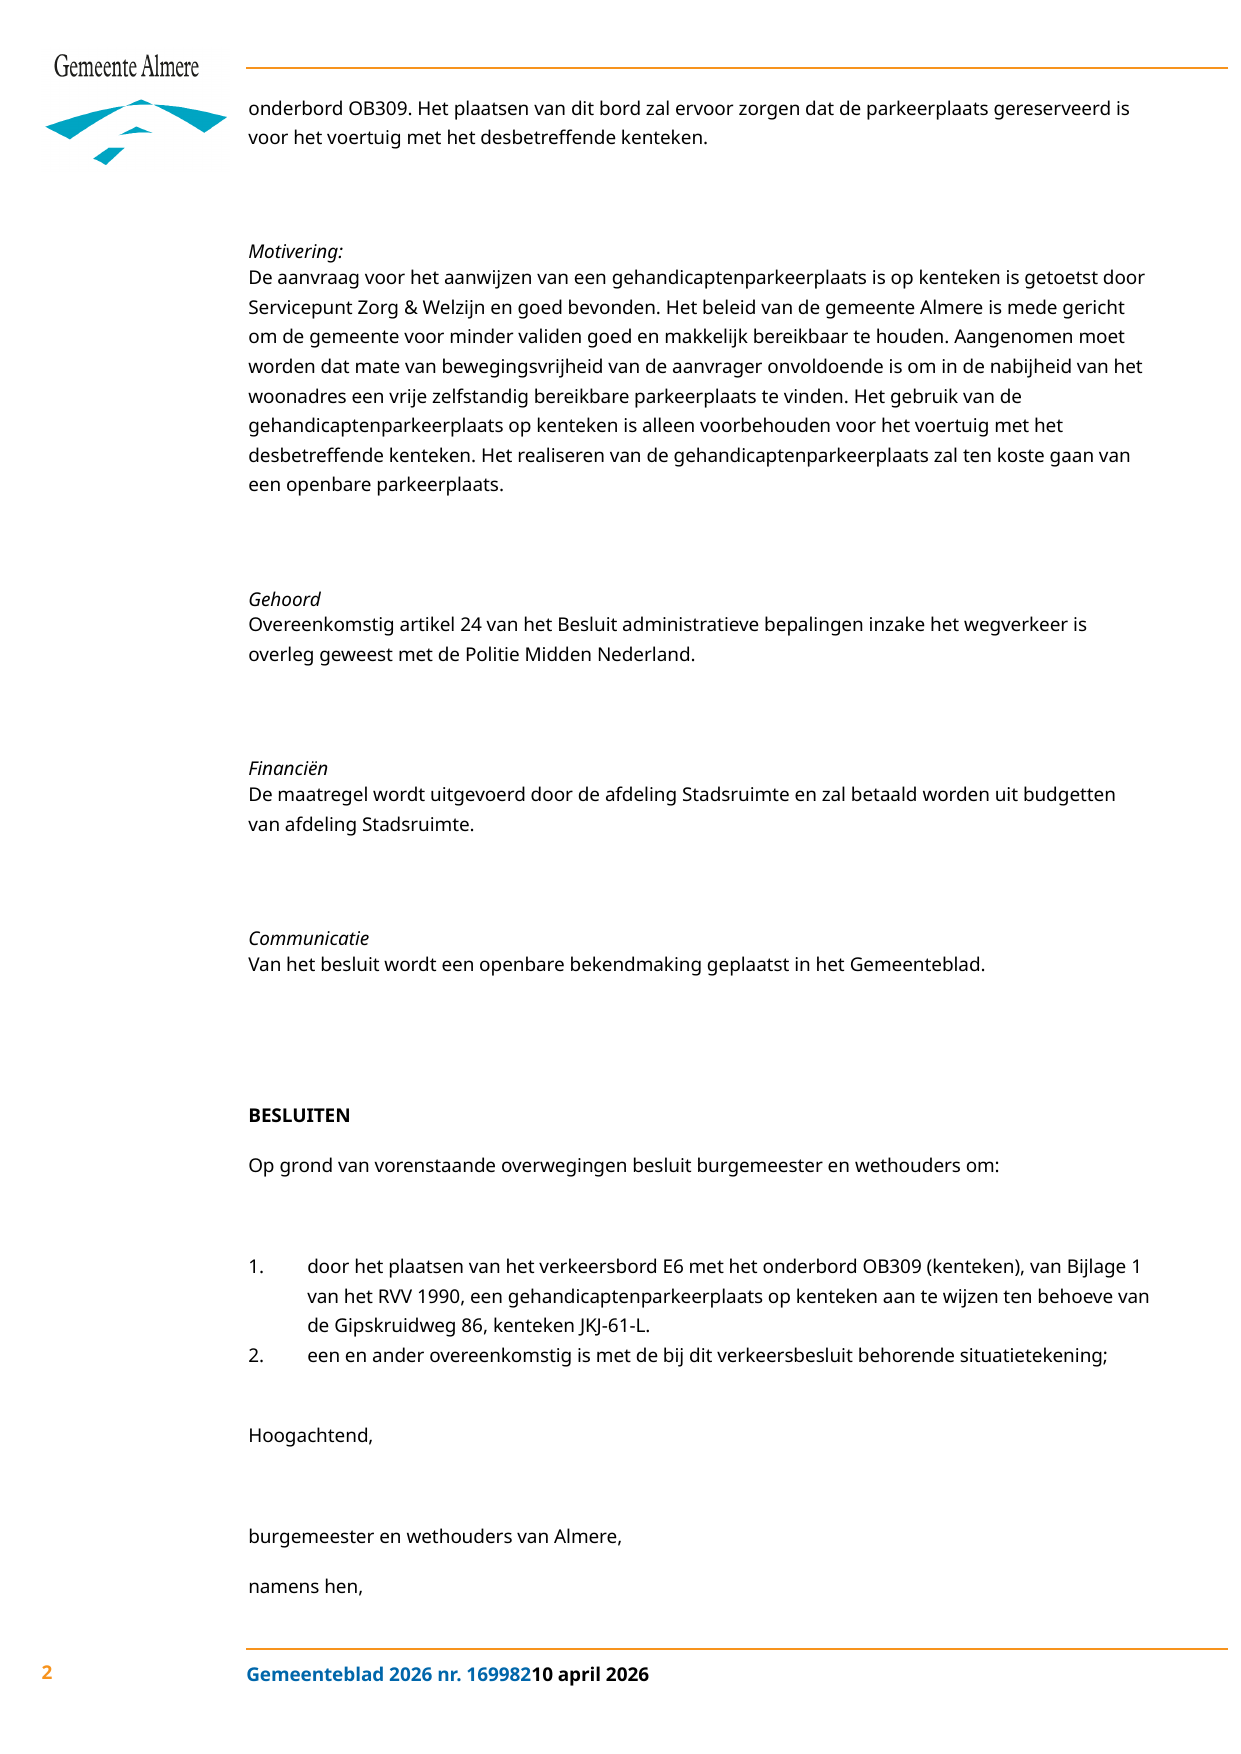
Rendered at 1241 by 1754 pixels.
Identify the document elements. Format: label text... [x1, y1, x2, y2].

text Van het besluit wordt een openbare bekendmaking geplaatst in het Gemeenteblad. [248, 951, 1152, 977]
text Communicatie [248, 925, 1152, 951]
text De maatregel wordt uitgevoerd door de afdeling Stadsruimte en zal betaald worden uit budgetten van afdeling Stadsruimte. [248, 781, 1152, 837]
picture [41, 47, 231, 172]
text BESLUITEN [248, 1102, 1152, 1128]
text Overeenkomstig artikel 24 van het Besluit administratieve bepalingen inzake het wegverkeer is overleg geweest met de Politie Midden Nederland. [248, 612, 1152, 667]
list door het plaatsen van het verkeersbord E6 met het onderbord OB309 (kenteken), van Bijlage 1 van het RVV 1990, een gehandicaptenparkeerplaats op kenteken aan te wijzen ten behoeve van de Gipskruidweg 86, kenteken JKJ-61-L. [248, 1253, 1152, 1338]
text onderbord OB309. Het plaatsen van dit bord zal ervoor zorgen dat de parkeerplaats gereserveerd is voor het voertuig met het desbetreffende kenteken. [248, 95, 1152, 150]
text Hoogachtend, [248, 1422, 1152, 1448]
text Financiën [248, 756, 1152, 781]
list een en ander overeenkomstig is met de bij dit verkeersbesluit behorende situatietekening; [248, 1342, 1152, 1368]
text Op grond van vorenstaande overwegingen besluit burgemeester en wethouders om: [248, 1153, 1152, 1178]
text Motivering: [248, 239, 1152, 264]
text De aanvraag voor het aanwijzen van een gehandicaptenparkeerplaats is op kenteken is getoetst door Servicepunt Zorg & Welzijn en goed bevonden. Het beleid van de gemeente Almere is mede gericht om de gemeente voor minder validen goed en makkelijk bereikbaar te houden. Aangenomen moet worden dat mate van bewegingsvrijheid van de aanvrager onvoldoende is om in de nabijheid van het woonadres een vrije zelfstandig bereikbare parkeerplaats te vinden. Het gebruik van de gehandicaptenparkeerplaats op kenteken is alleen voorbehouden voor het voertuig met het desbetreffende kenteken. Het realiseren van de gehandicaptenparkeerplaats zal ten koste gaan van een openbare parkeerplaats. [248, 264, 1152, 497]
text Gehoord [248, 586, 1152, 612]
text burgemeester en wethouders van Almere, [248, 1523, 1152, 1549]
text namens hen, [248, 1573, 1152, 1599]
